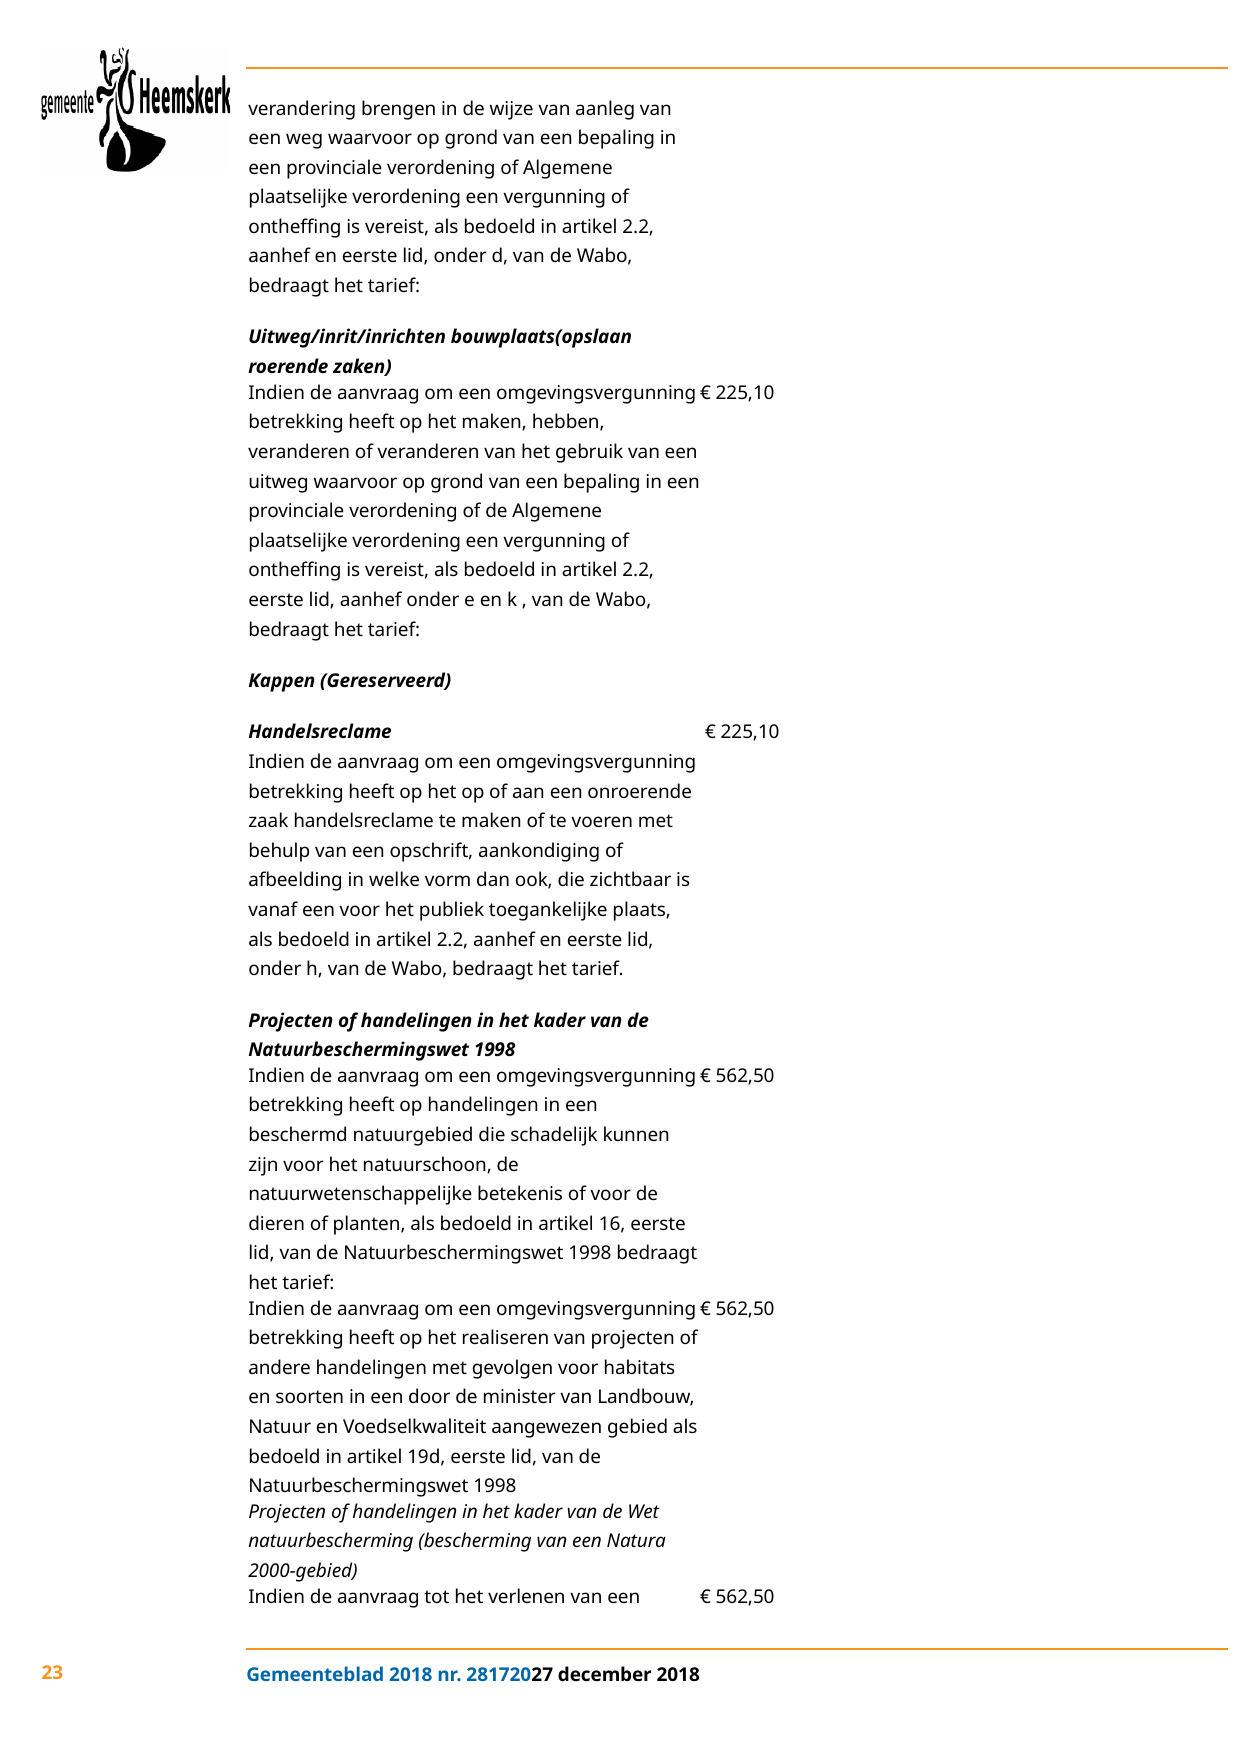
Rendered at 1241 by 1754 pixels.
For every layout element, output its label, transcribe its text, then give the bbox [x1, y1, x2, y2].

table_cell [700, 95, 1152, 298]
table_cell Projecten of handelingen in het kader van de Natuurbeschermingswet 1998 [248, 1007, 700, 1062]
table_cell verandering brengen in de wijze van aanleg van een weg waarvoor op grond van een bepaling in een provinciale verordening of Algemene plaatselijke verordening een vergunning of ontheffing is vereist, als bedoeld in artikel 2.2, aanhef en eerste lid, onder d, van de Wabo, bedraagt het tarief: [248, 95, 700, 298]
table_cell [700, 693, 1152, 719]
table_cell € 225,10 [700, 379, 1152, 641]
table_cell Kappen (Gereserveerd) [248, 667, 700, 693]
table_cell Projecten of handelingen in het kader van de Wet natuurbescherming (bescherming van een Natura 2000-gebied) [248, 1498, 700, 1583]
table_cell Indien de aanvraag tot het verlenen van een [248, 1583, 700, 1609]
table_cell € 562,50 [700, 1583, 1152, 1609]
table_cell € 562,50 [700, 1295, 1152, 1498]
table_cell [248, 641, 700, 667]
table_cell Indien de aanvraag om een omgevingsvergunning betrekking heeft op het maken, hebben, veranderen of veranderen van het gebruik van een uitweg waarvoor op grond van een bepaling in een provinciale verordening of de Algemene plaatselijke verordening een vergunning of ontheffing is vereist, als bedoeld in artikel 2.2, eerste lid, aanhef onder e en k , van de Wabo, bedraagt het tarief: [248, 379, 700, 641]
table_cell [700, 641, 1152, 667]
table_cell € 225,10 [700, 719, 1152, 981]
table_cell [248, 298, 700, 324]
picture [41, 47, 231, 172]
table_cell [248, 981, 700, 1007]
table_cell [700, 324, 1152, 379]
table_cell Handelsreclame Indien de aanvraag om een omgevingsvergunning betrekking heeft op het op of aan een onroerende zaak handelsreclame te maken of te voeren met behulp van een opschrift, aankondiging of afbeelding in welke vorm dan ook, die zichtbaar is vanaf een voor het publiek toegankelijke plaats, als bedoeld in artikel 2.2, aanhef en eerste lid, onder h, van de Wabo, bedraagt het tarief. [248, 719, 700, 981]
table_cell [700, 981, 1152, 1007]
table_cell [248, 693, 700, 719]
table_cell € 562,50 [700, 1062, 1152, 1295]
table_cell Indien de aanvraag om een omgevingsvergunning betrekking heeft op het realiseren van projecten of andere handelingen met gevolgen voor habitats en soorten in een door de minister van Landbouw, Natuur en Voedselkwaliteit aangewezen gebied als bedoeld in artikel 19d, eerste lid, van de Natuurbeschermingswet 1998 [248, 1295, 700, 1498]
table_cell [700, 298, 1152, 324]
table_cell [700, 1498, 1152, 1583]
table_cell Indien de aanvraag om een omgevingsvergunning betrekking heeft op handelingen in een beschermd natuurgebied die schadelijk kunnen zijn voor het natuurschoon, de natuurwetenschappelijke betekenis of voor de dieren of planten, als bedoeld in artikel 16, eerste lid, van de Natuurbeschermingswet 1998 bedraagt het tarief: [248, 1062, 700, 1295]
table_cell [700, 667, 1152, 693]
table_cell Uitweg/inrit/inrichten bouwplaats(opslaan roerende zaken) [248, 324, 700, 379]
table_cell [700, 1007, 1152, 1062]
